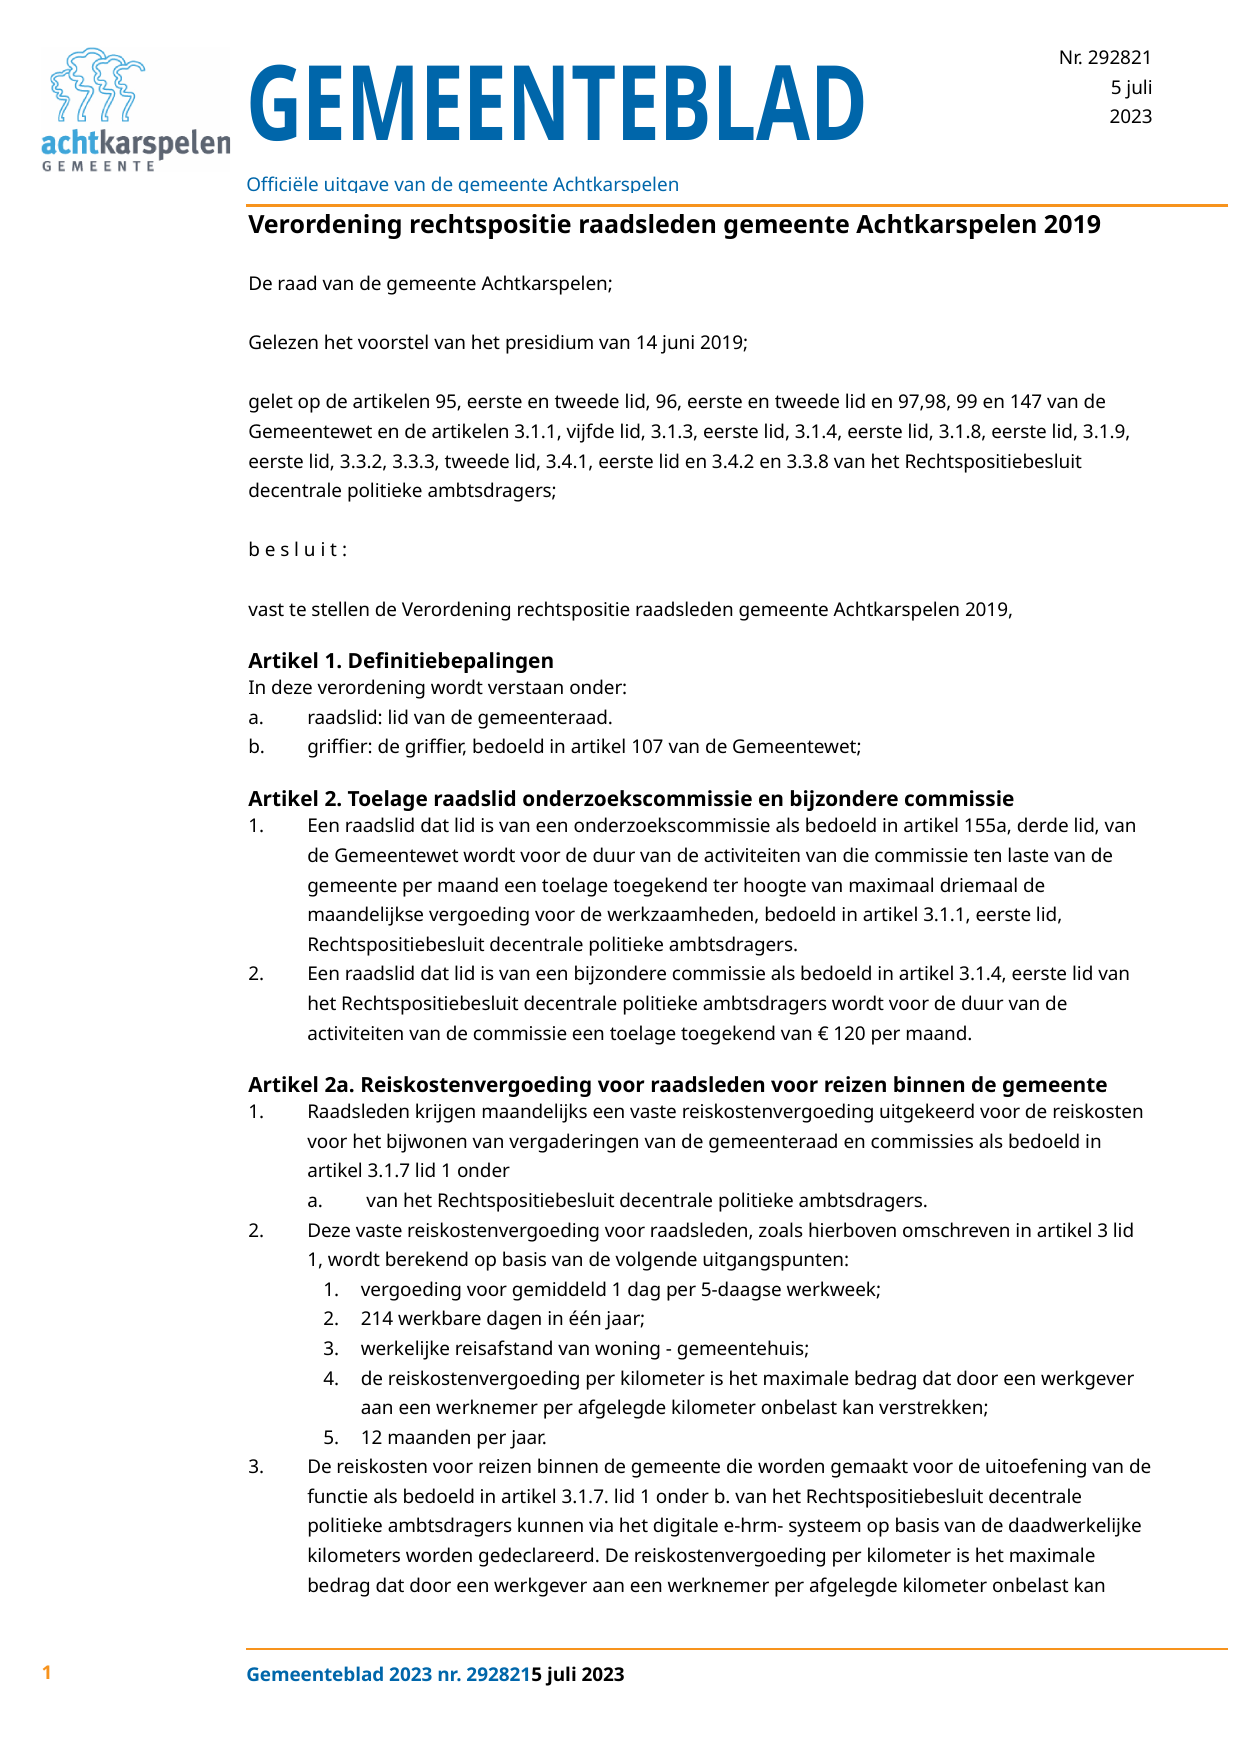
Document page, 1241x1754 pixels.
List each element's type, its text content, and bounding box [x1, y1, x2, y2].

list raadslid: lid van de gemeenteraad. [248, 704, 1152, 730]
text Artikel 1. Definitiebepalingen [248, 646, 1152, 674]
list 214 werkbare dagen in één jaar; [323, 1306, 1152, 1331]
list werkelijke reisafstand van woning - gemeentehuis; [323, 1335, 1152, 1361]
text vast te stellen de Verordening rechtspositie raadsleden gemeente Achtkarspelen 2019, [248, 596, 1152, 621]
text Verordening rechtspositie raadsleden gemeente Achtkarspelen 2019 [248, 207, 1152, 241]
list Raadsleden krijgen maandelijks een vaste reiskostenvergoeding uitgekeerd voor de reiskosten voor het bijwonen van vergaderingen van de gemeenteraad en commissies als bedoeld in artikel 3.1.7 lid 1 onder [248, 1098, 1152, 1183]
text gelet op de artikelen 95, eerste en tweede lid, 96, eerste en tweede lid en 97,98, 99 en 147 van de Gemeentewet en de artikelen 3.1.1, vijfde lid, 3.1.3, eerste lid, 3.1.4, eerste lid, 3.1.8, eerste lid, 3.1.9, eerste lid, 3.3.2, 3.3.3, tweede lid, 3.4.1, eerste lid en 3.4.2 en 3.3.8 van het Rechtspositiebesluit decentrale politieke ambtsdragers; [248, 389, 1152, 503]
text Artikel 2. Toelage raadslid onderzoekscommissie en bijzondere commissie [248, 784, 1152, 813]
text Artikel 2a. Reiskostenvergoeding voor raadsleden voor reizen binnen de gemeente [248, 1070, 1152, 1098]
picture [41, 47, 231, 172]
list Een raadslid dat lid is van een bijzondere commissie als bedoeld in artikel 3.1.4, eerste lid van het Rechtspositiebesluit decentrale politieke ambtsdragers wordt voor de duur van de activiteiten van de commissie een toelage toegekend van € 120 per maand. [248, 961, 1152, 1045]
list Een raadslid dat lid is van een onderzoekscommissie als bedoeld in artikel 155a, derde lid, van de Gemeentewet wordt voor de duur van de activiteiten van die commissie ten laste van de gemeente per maand een toelage toegekend ter hoogte van maximaal driemaal de maandelijkse vergoeding voor de werkzaamheden, bedoeld in artikel 3.1.1, eerste lid, Rechtspositiebesluit decentrale politieke ambtsdragers. [248, 813, 1152, 957]
list De reiskosten voor reizen binnen de gemeente die worden gemaakt voor de uitoefening van de functie als bedoeld in artikel 3.1.7. lid 1 onder b. van het Rechtspositiebesluit decentrale politieke ambtsdragers kunnen via het digitale e-hrm- systeem op basis van de daadwerkelijke kilometers worden gedeclareerd. De reiskostenvergoeding per kilometer is het maximale bedrag dat door een werkgever aan een werknemer per afgelegde kilometer onbelast kan [248, 1453, 1152, 1598]
list Deze vaste reiskostenvergoeding voor raadsleden, zoals hierboven omschreven in artikel 3 lid 1, wordt berekend op basis van de volgende uitgangspunten: [248, 1217, 1152, 1272]
text Gelezen het voorstel van het presidium van 14 juni 2019; [248, 329, 1152, 355]
list griffier: de griffier, bedoeld in artikel 107 van de Gemeentewet; [248, 734, 1152, 759]
list 12 maanden per jaar. [323, 1424, 1152, 1450]
text b e s l u i t : [248, 537, 1152, 562]
list vergoeding voor gemiddeld 1 dag per 5-daagse werkweek; [323, 1276, 1152, 1302]
text In deze verordening wordt verstaan onder: [248, 674, 1152, 700]
list de reiskostenvergoeding per kilometer is het maximale bedrag dat door een werkgever aan een werknemer per afgelegde kilometer onbelast kan verstrekken; [323, 1365, 1152, 1420]
text De raad van de gemeente Achtkarspelen; [248, 270, 1152, 296]
list van het Rechtspositiebesluit decentrale politieke ambtsdragers. [307, 1187, 1152, 1213]
